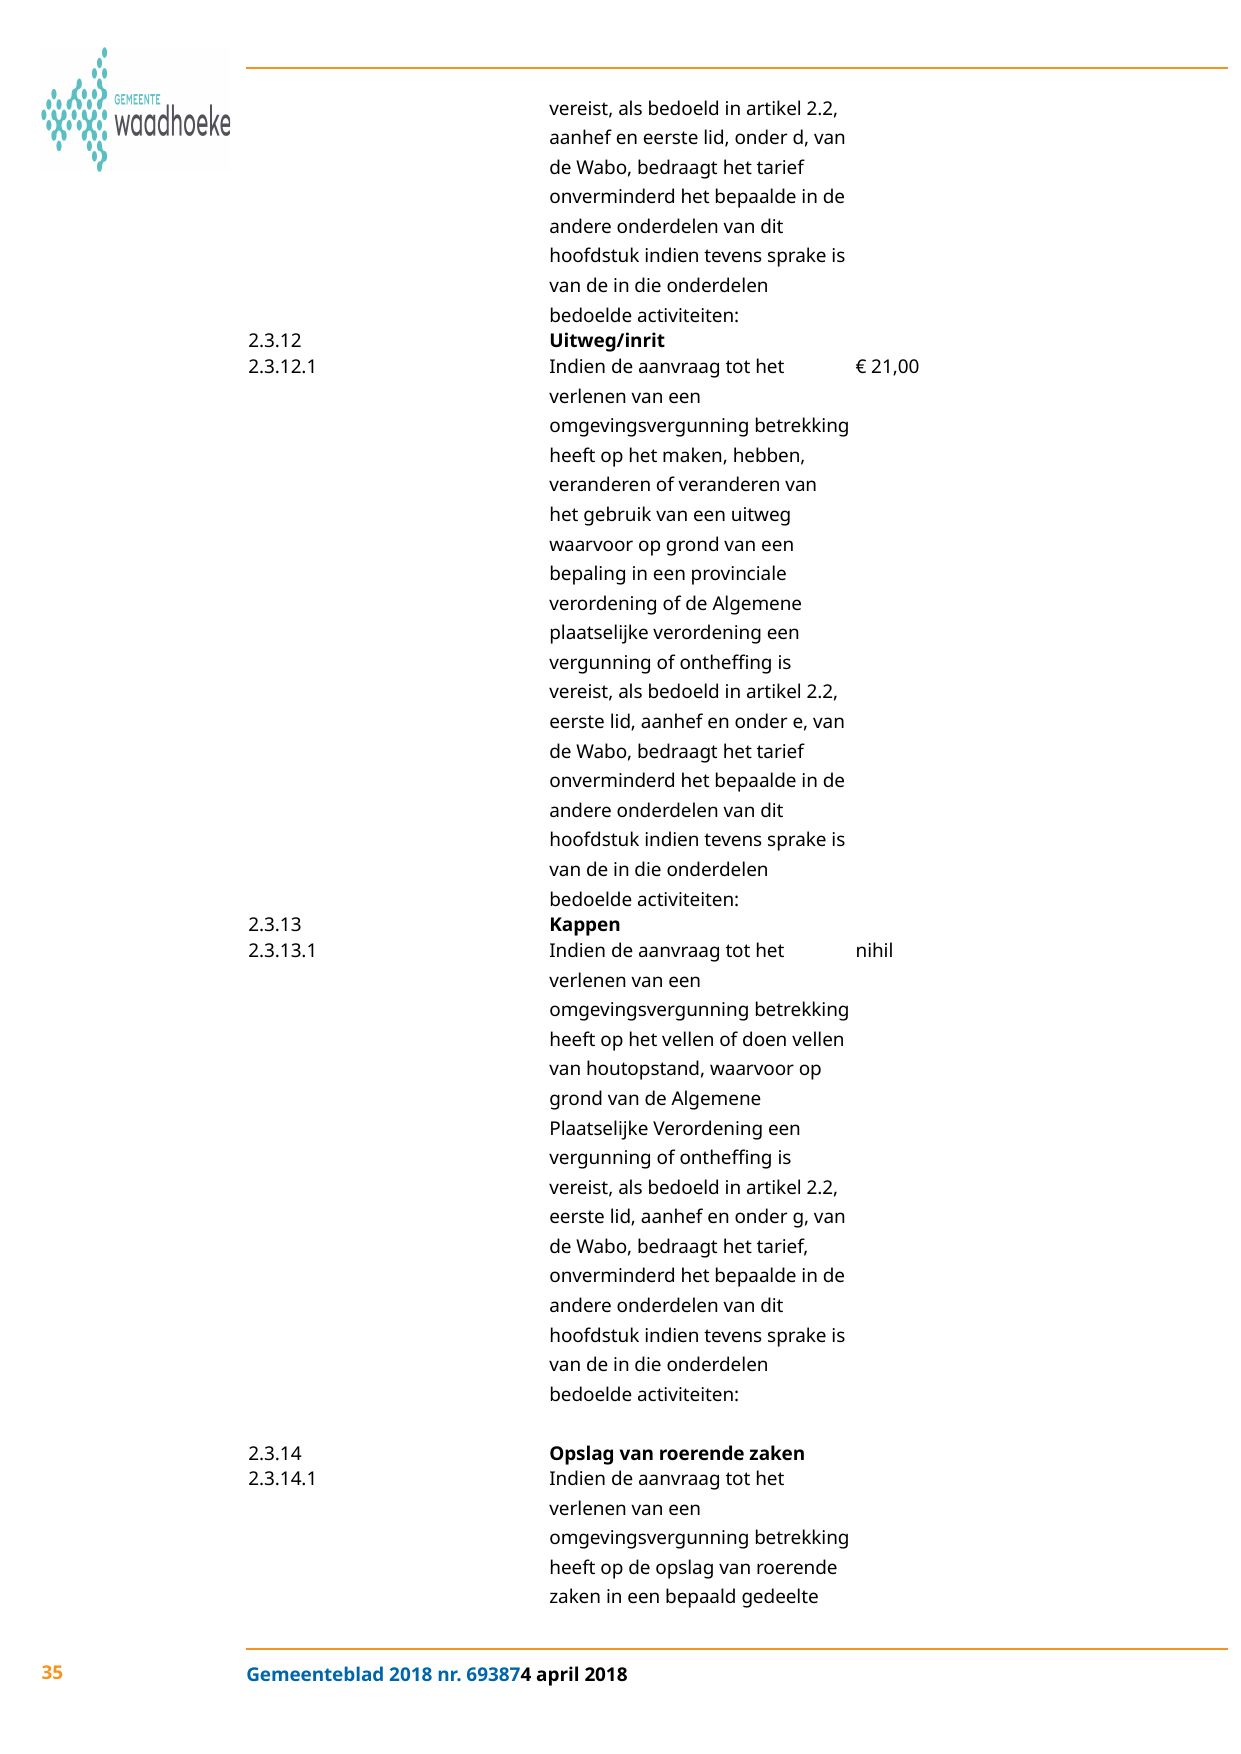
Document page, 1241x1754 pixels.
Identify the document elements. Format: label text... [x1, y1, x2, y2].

table_cell Indien de aanvraag tot het verlenen van een omgevingsvergunning betrekking heeft op het maken, hebben, veranderen of veranderen van het gebruik van een uitweg waarvoor op grond van een bepaling in een provinciale verordening of de Algemene plaatselijke verordening een vergunning of ontheffing is vereist, als bedoeld in artikel 2.2, eerste lid, aanhef en onder e, van de Wabo, bedraagt het tarief onverminderd het bepaalde in de andere onderdelen van dit hoofdstuk indien tevens sprake is van de in die onderdelen bedoelde activiteiten: [549, 353, 850, 912]
table_cell nihil [850, 937, 1152, 1407]
table_cell vereist, als bedoeld in artikel 2.2, aanhef en eerste lid, onder d, van de Wabo, bedraagt het tarief onverminderd het bepaalde in de andere onderdelen van dit hoofdstuk indien tevens sprake is van de in die onderdelen bedoelde activiteiten: [549, 95, 850, 328]
table_cell 2.3.12.1 [248, 353, 549, 912]
table_header 2.3.14 [248, 1440, 549, 1465]
table_cell Kappen [549, 912, 850, 937]
table_cell [850, 328, 1152, 353]
table_cell Indien de aanvraag tot het verlenen van een omgevingsvergunning betrekking heeft op het vellen of doen vellen van houtopstand, waarvoor op grond van de Algemene Plaatselijke Verordening een vergunning of ontheffing is vereist, als bedoeld in artikel 2.2, eerste lid, aanhef en onder g, van de Wabo, bedraagt het tarief, onverminderd het bepaalde in de andere onderdelen van dit hoofdstuk indien tevens sprake is van de in die onderdelen bedoelde activiteiten: [549, 937, 850, 1407]
table_cell € 21,00 [850, 353, 1152, 912]
table_cell [850, 912, 1152, 937]
table_cell 2.3.12 [248, 328, 549, 353]
table_cell Uitweg/inrit [549, 328, 850, 353]
picture [41, 47, 231, 172]
table_cell [850, 95, 1152, 328]
table_header Opslag van roerende zaken [549, 1440, 850, 1465]
table_cell 2.3.13.1 [248, 937, 549, 1407]
table_cell [850, 1465, 1152, 1609]
table_cell 2.3.13 [248, 912, 549, 937]
table_cell [248, 95, 549, 328]
table_header [850, 1440, 1152, 1465]
table_cell 2.3.14.1 [248, 1465, 549, 1609]
table_cell Indien de aanvraag tot het verlenen van een omgevingsvergunning betrekking heeft op de opslag van roerende zaken in een bepaald gedeelte [549, 1465, 850, 1609]
